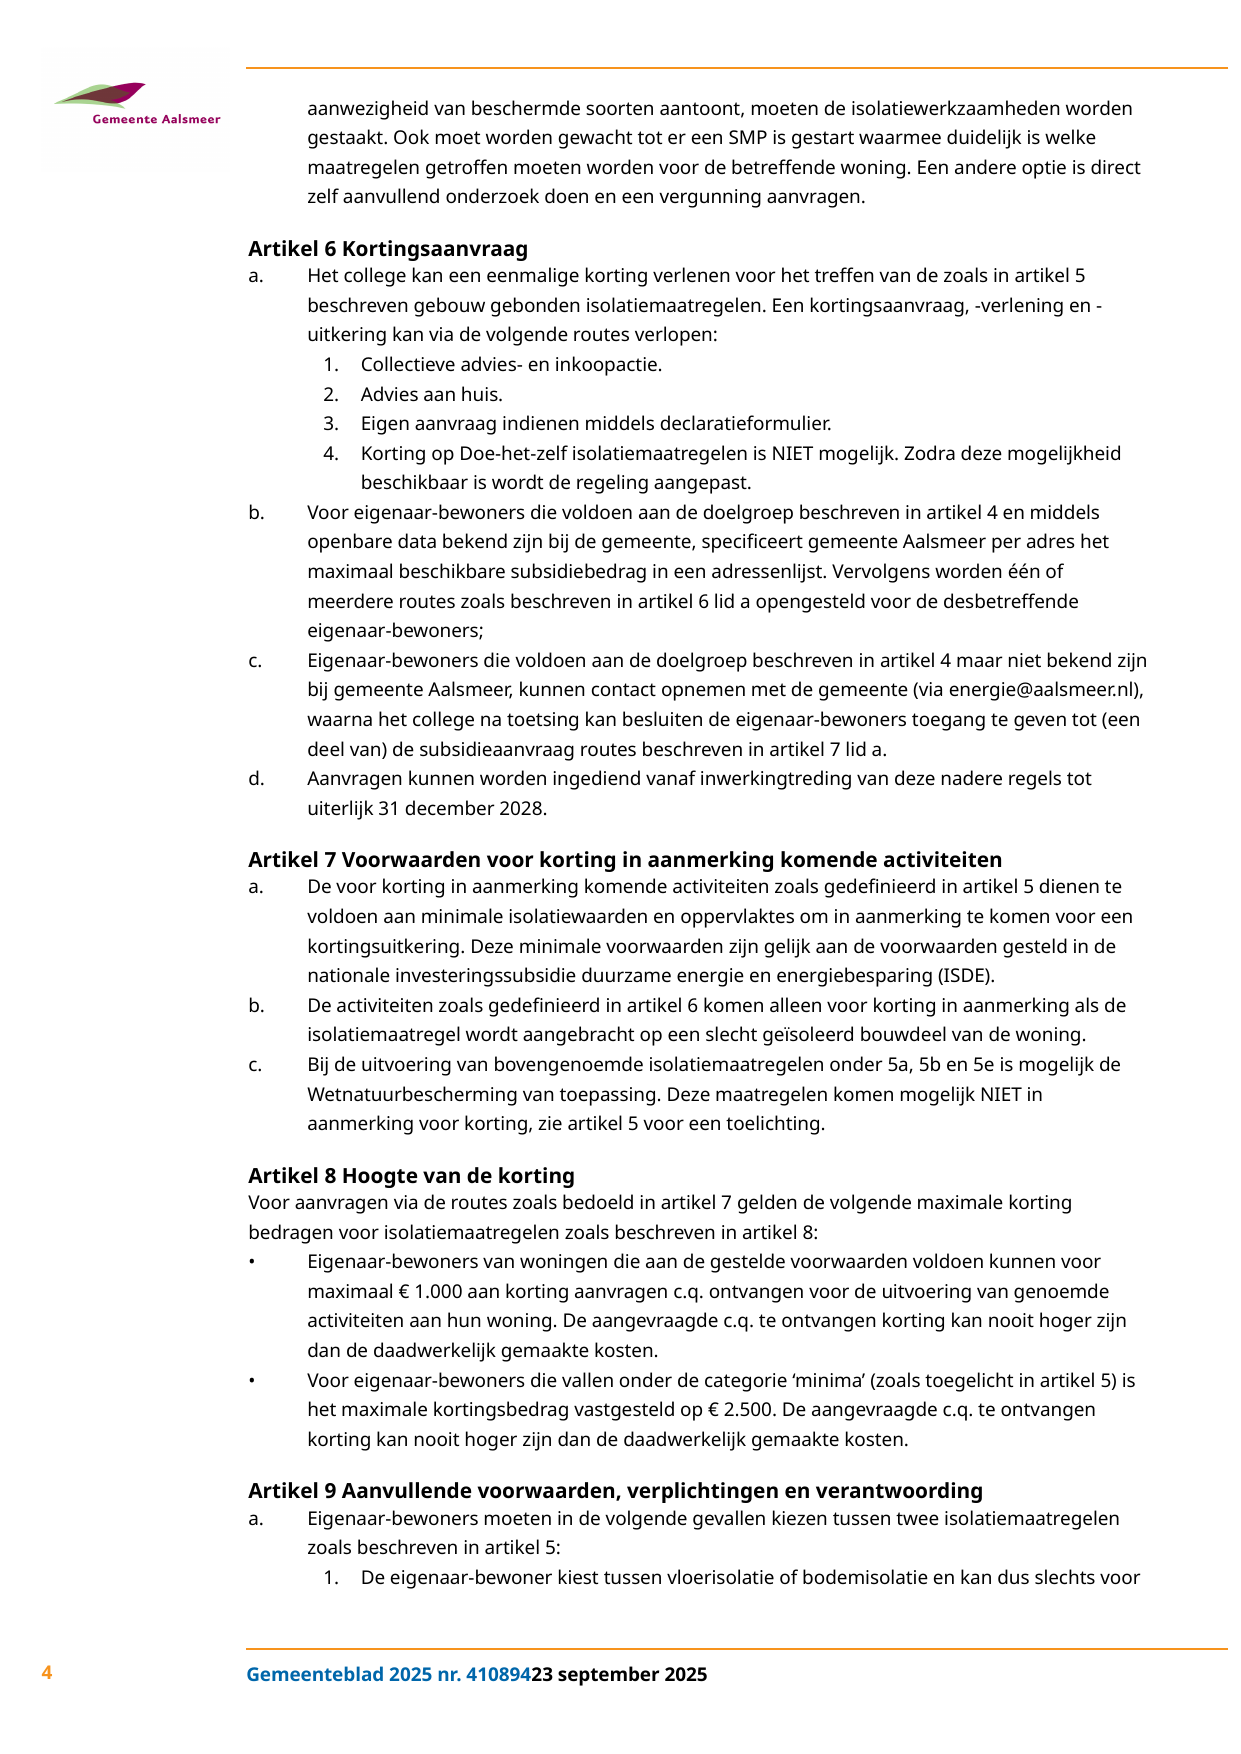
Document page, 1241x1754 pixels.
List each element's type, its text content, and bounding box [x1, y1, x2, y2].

text Voor aanvragen via de routes zoals bedoeld in artikel 7 gelden de volgende maximale korting bedragen voor isolatiemaatregelen zoals beschreven in artikel 8: [248, 1189, 1152, 1244]
list Het college kan een eenmalige korting verlenen voor het treffen van de zoals in artikel 5 beschreven gebouw gebonden isolatiemaatregelen. Een kortingsaanvraag, -verlening en -uitkering kan via de volgende routes verlopen: [248, 262, 1152, 347]
picture [41, 47, 231, 172]
text Artikel 8 Hoogte van de korting [248, 1161, 1152, 1189]
list De voor korting in aanmerking komende activiteiten zoals gedefinieerd in artikel 5 dienen te voldoen aan minimale isolatiewaarden en oppervlaktes om in aanmerking te komen voor een kortingsuitkering. Deze minimale voorwaarden zijn gelijk aan de voorwaarden gesteld in de nationale investeringssubsidie duurzame energie en energiebesparing (ISDE). [248, 874, 1152, 988]
text Artikel 6 Kortingsaanvraag [248, 234, 1152, 262]
list Aanvragen kunnen worden ingediend vanaf inwerkingtreding van deze nadere regels tot uiterlijk 31 december 2028. [248, 765, 1152, 821]
list aanwezigheid van beschermde soorten aantoont, moeten de isolatiewerkzaamheden worden gestaakt. Ook moet worden gewacht tot er een SMP is gestart waarmee duidelijk is welke maatregelen getroffen moeten worden voor de betreffende woning. Een andere optie is direct zelf aanvullend onderzoek doen en een vergunning aanvragen. [248, 95, 1152, 209]
list De eigenaar-bewoner kiest tussen vloerisolatie of bodemisolatie en kan dus slechts voor [323, 1564, 1152, 1590]
list Voor eigenaar-bewoners die voldoen aan de doelgroep beschreven in artikel 4 en middels openbare data bekend zijn bij de gemeente, specificeert gemeente Aalsmeer per adres het maximaal beschikbare subsidiebedrag in een adressenlijst. Vervolgens worden één of meerdere routes zoals beschreven in artikel 6 lid a opengesteld voor de desbetreffende eigenaar-bewoners; [248, 499, 1152, 643]
list Eigenaar-bewoners van woningen die aan de gestelde voorwaarden voldoen kunnen voor maximaal € 1.000 aan korting aanvragen c.q. ontvangen voor de uitvoering van genoemde activiteiten aan hun woning. De aangevraagde c.q. te ontvangen korting kan nooit hoger zijn dan de daadwerkelijk gemaakte kosten. [248, 1248, 1152, 1363]
list Collectieve advies- en inkoopactie. [323, 351, 1152, 377]
list Eigenaar-bewoners moeten in de volgende gevallen kiezen tussen twee isolatiemaatregelen zoals beschreven in artikel 5: [248, 1505, 1152, 1560]
text Artikel 7 Voorwaarden voor korting in aanmerking komende activiteiten [248, 845, 1152, 874]
list Bij de uitvoering van bovengenoemde isolatiemaatregelen onder 5a, 5b en 5e is mogelijk de Wetnatuurbescherming van toepassing. Deze maatregelen komen mogelijk NIET in aanmerking voor korting, zie artikel 5 voor een toelichting. [248, 1051, 1152, 1136]
text Artikel 9 Aanvullende voorwaarden, verplichtingen en verantwoording [248, 1476, 1152, 1505]
list Voor eigenaar-bewoners die vallen onder de categorie ‘minima’ (zoals toegelicht in artikel 5) is het maximale kortingsbedrag vastgesteld op € 2.500. De aangevraagde c.q. te ontvangen korting kan nooit hoger zijn dan de daadwerkelijk gemaakte kosten. [248, 1367, 1152, 1452]
list Eigenaar-bewoners die voldoen aan de doelgroep beschreven in artikel 4 maar niet bekend zijn bij gemeente Aalsmeer, kunnen contact opnemen met de gemeente (via energie@aalsmeer.nl), waarna het college na toetsing kan besluiten de eigenaar-bewoners toegang te geven tot (een deel van) de subsidieaanvraag routes beschreven in artikel 7 lid a. [248, 647, 1152, 761]
list Korting op Doe-het-zelf isolatiemaatregelen is NIET mogelijk. Zodra deze mogelijkheid beschikbaar is wordt de regeling aangepast. [323, 440, 1152, 495]
list De activiteiten zoals gedefinieerd in artikel 6 komen alleen voor korting in aanmerking als de isolatiemaatregel wordt aangebracht op een slecht geïsoleerd bouwdeel van de woning. [248, 992, 1152, 1047]
list Advies aan huis. [323, 381, 1152, 406]
list Eigen aanvraag indienen middels declaratieformulier. [323, 410, 1152, 436]
